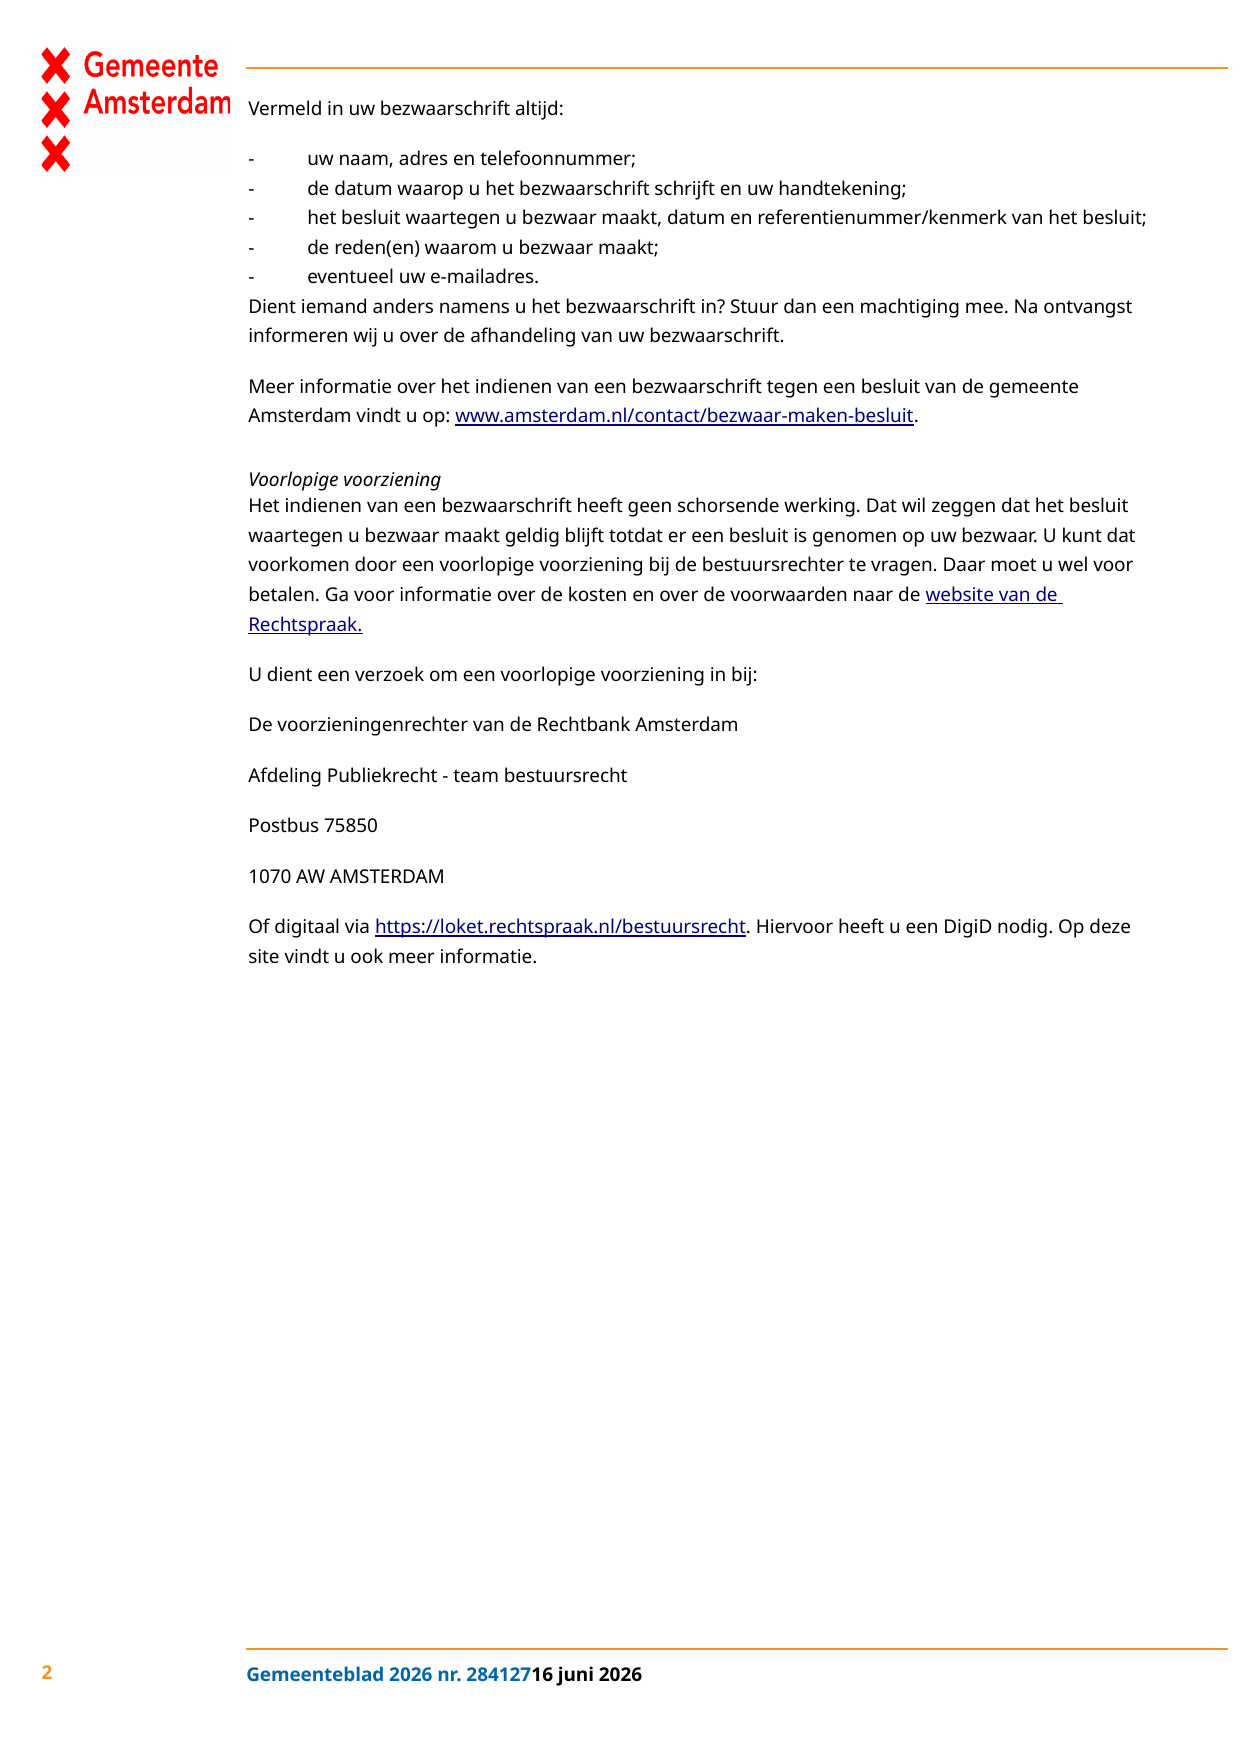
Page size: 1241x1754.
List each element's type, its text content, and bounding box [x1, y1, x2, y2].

list de datum waarop u het bezwaarschrift schrijft en uw handtekening; [248, 175, 1152, 201]
text Het indienen van een bezwaarschrift heeft geen schorsende werking. Dat wil zeggen dat het besluit waartegen u bezwaar maakt geldig blijft totdat er een besluit is genomen op uw bezwaar. U kunt dat voorkomen door een voorlopige voorziening bij de bestuursrechter te vragen. Daar moet u wel voor betalen. Ga voor informatie over de kosten en over de voorwaarden naar de website van de Rechtspraak. [248, 492, 1152, 636]
list eventueel uw e-mailadres. [248, 263, 1152, 289]
picture [41, 47, 231, 172]
text Of digitaal via https://loket.rechtspraak.nl/bestuursrecht. Hiervoor heeft u een DigiD nodig. Op deze site vindt u ook meer informatie. [248, 913, 1152, 968]
text De voorzieningenrechter van de Rechtbank Amsterdam [248, 712, 1152, 737]
text Voorlopige voorziening [248, 467, 1152, 492]
text 1070 AW AMSTERDAM [248, 863, 1152, 888]
list uw naam, adres en telefoonnummer; [248, 145, 1152, 171]
text Meer informatie over het indienen van een bezwaarschrift tegen een besluit van de gemeente Amsterdam vindt u op: www.amsterdam.nl/contact/bezwaar-maken-besluit. [248, 373, 1152, 428]
text Vermeld in uw bezwaarschrift altijd: [248, 95, 1152, 121]
text Dient iemand anders namens u het bezwaarschrift in? Stuur dan een machtiging mee. Na ontvangst informeren wij u over de afhandeling van uw bezwaarschrift. [248, 293, 1152, 348]
text Afdeling Publiekrecht - team bestuursrecht [248, 762, 1152, 788]
text U dient een verzoek om een voorlopige voorziening in bij: [248, 661, 1152, 687]
list de reden(en) waarom u bezwaar maakt; [248, 234, 1152, 260]
list het besluit waartegen u bezwaar maakt, datum en referentienummer/kenmerk van het besluit; [248, 204, 1152, 230]
text Postbus 75850 [248, 812, 1152, 838]
